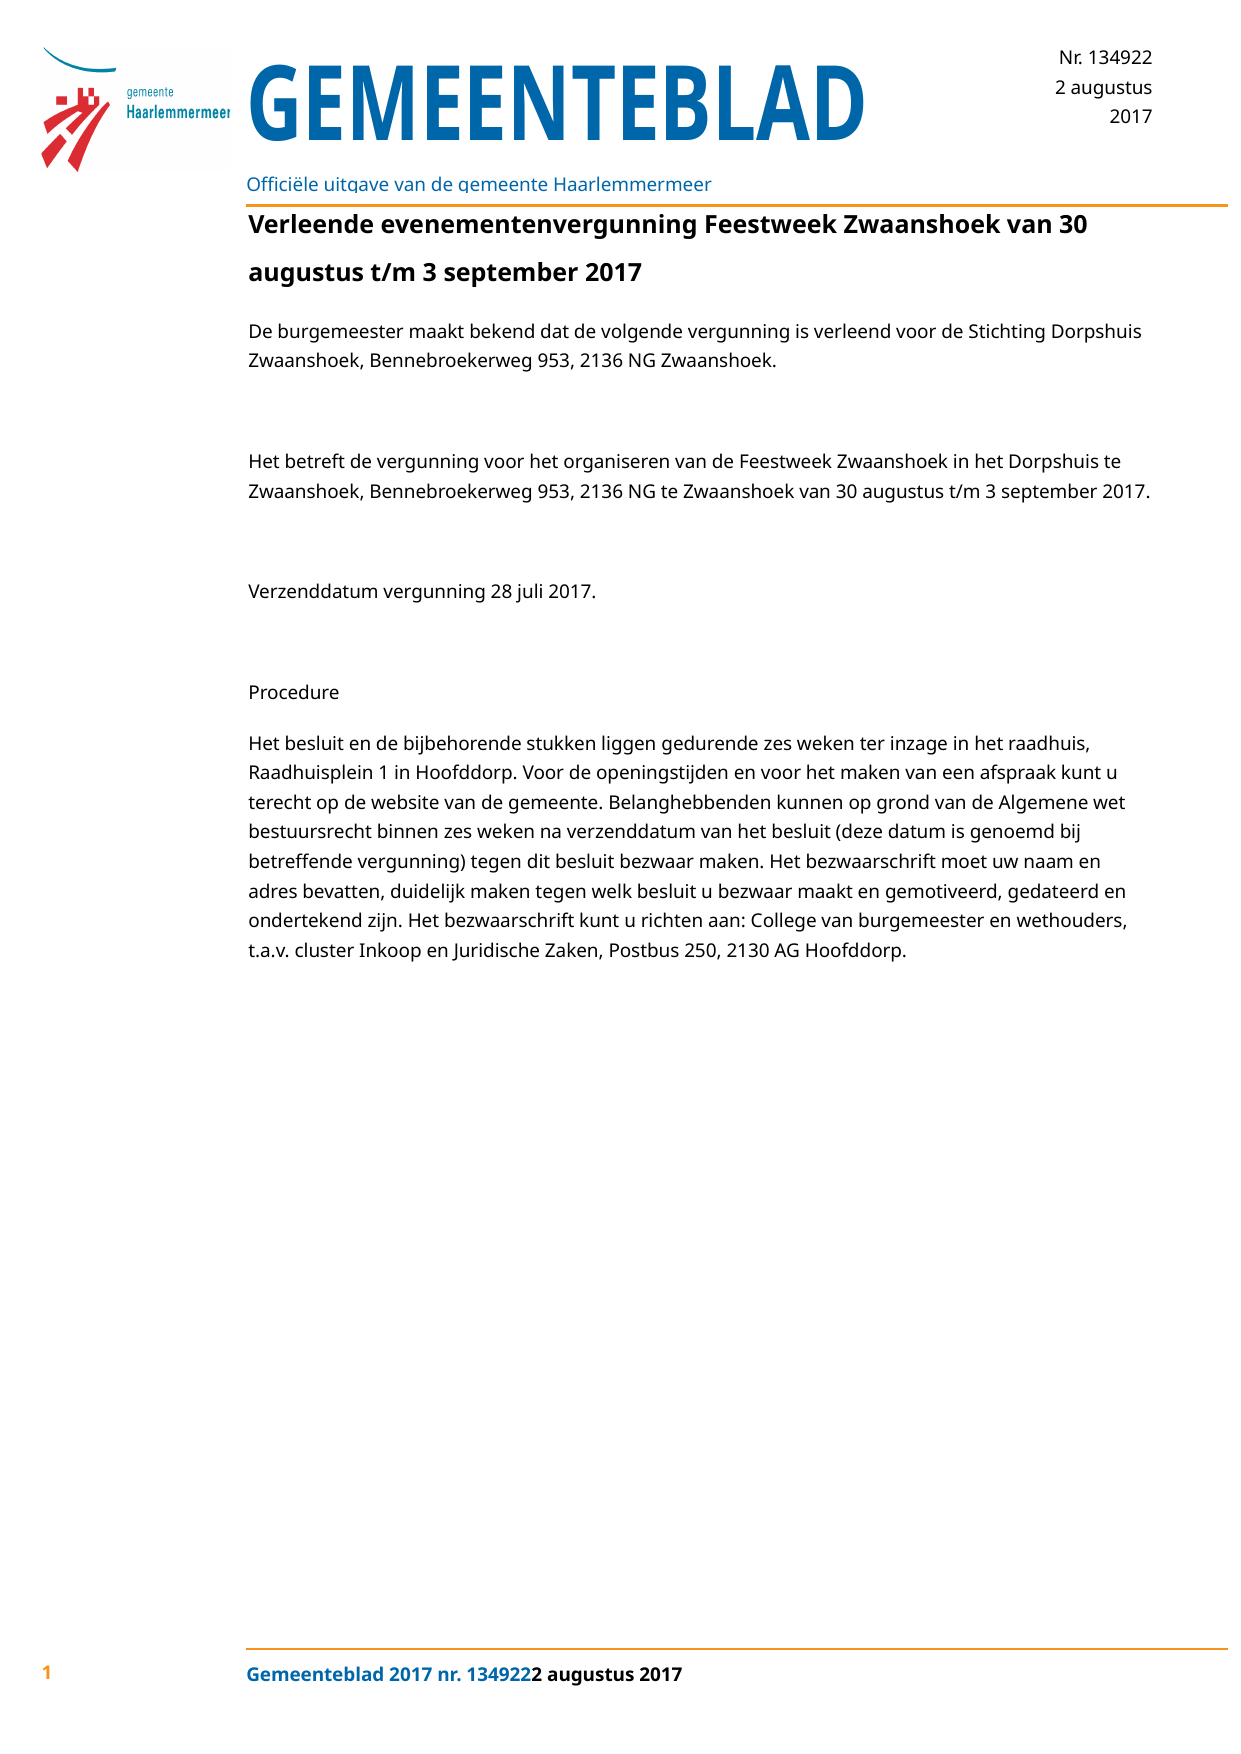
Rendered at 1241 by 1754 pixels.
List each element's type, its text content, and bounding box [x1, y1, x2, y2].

text De burgemeester maakt bekend dat de volgende vergunning is verleend voor de Stichting Dorpshuis Zwaanshoek, Bennebroekerweg 953, 2136 NG Zwaanshoek. [248, 318, 1152, 373]
picture [41, 47, 231, 172]
text Verzenddatum vergunning 28 juli 2017. [248, 579, 1152, 604]
text Procedure [248, 679, 1152, 705]
text Het betreft de vergunning voor het organiseren van de Feestweek Zwaanshoek in het Dorpshuis te Zwaanshoek, Bennebroekerweg 953, 2136 NG te Zwaanshoek van 30 augustus t/m 3 september 2017. [248, 448, 1152, 504]
text Het besluit en de bijbehorende stukken liggen gedurende zes weken ter inzage in het raadhuis, Raadhuisplein 1 in Hoofddorp. Voor de openingstijden en voor het maken van een afspraak kunt u terecht op de website van de gemeente. Belanghebbenden kunnen op grond van de Algemene wet bestuursrecht binnen zes weken na verzenddatum van het besluit (deze datum is genoemd bij betreffende vergunning) tegen dit besluit bezwaar maken. Het bezwaarschrift moet uw naam en adres bevatten, duidelijk maken tegen welk besluit u bezwaar maakt en gemotiveerd, gedateerd en ondertekend zijn. Het bezwaarschrift kunt u richten aan: College van burgemeester en wethouders, t.a.v. cluster Inkoop en Juridische Zaken, Postbus 250, 2130 AG Hoofddorp. [248, 730, 1152, 963]
text Verleende evenementenvergunning Feestweek Zwaanshoek van 30 augustus t/m 3 september 2017 [248, 207, 1152, 288]
